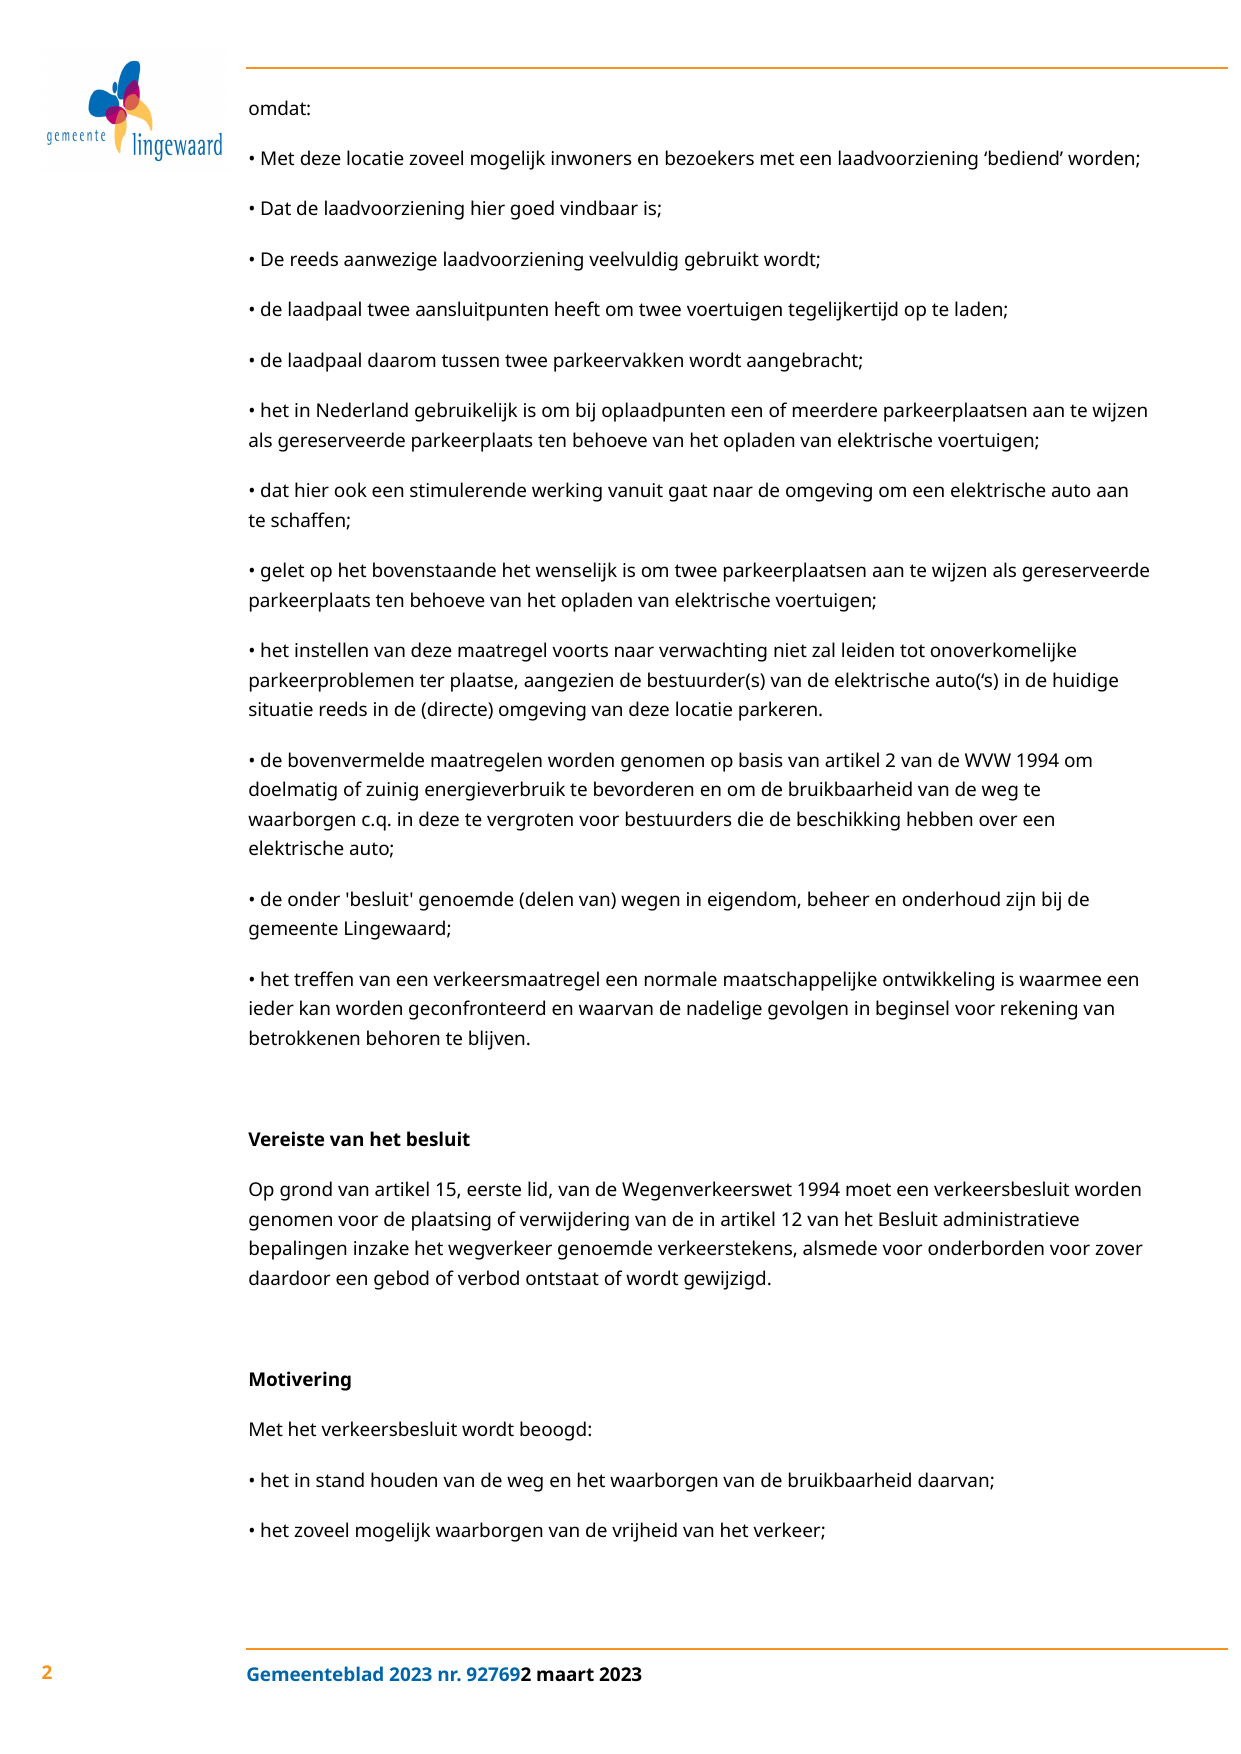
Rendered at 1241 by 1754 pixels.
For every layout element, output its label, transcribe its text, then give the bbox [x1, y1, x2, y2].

text Op grond van artikel 15, eerste lid, van de Wegenverkeerswet 1994 moet een verkeersbesluit worden genomen voor de plaatsing of verwijdering van de in artikel 12 van het Besluit administratieve bepalingen inzake het wegverkeer genoemde verkeerstekens, alsmede voor onderborden voor zover daardoor een gebod of verbod ontstaat of wordt gewijzigd. [248, 1176, 1152, 1291]
text omdat: [248, 95, 1152, 121]
text • dat hier ook een stimulerende werking vanuit gaat naar de omgeving om een elektrische auto aan te schaffen; [248, 477, 1152, 533]
text Motivering [248, 1366, 1152, 1392]
text • het in Nederland gebruikelijk is om bij oplaadpunten een of meerdere parkeerplaatsen aan te wijzen als gereserveerde parkeerplaats ten behoeve van het opladen van elektrische voertuigen; [248, 397, 1152, 453]
text • het instellen van deze maatregel voorts naar verwachting niet zal leiden tot onoverkomelijke parkeerproblemen ter plaatse, aangezien de bestuurder(s) van de elektrische auto(‘s) in de huidige situatie reeds in de (directe) omgeving van deze locatie parkeren. [248, 637, 1152, 722]
text • De reeds aanwezige laadvoorziening veelvuldig gebruikt wordt; [248, 246, 1152, 272]
text • de laadpaal twee aansluitpunten heeft om twee voertuigen tegelijkertijd op te laden; [248, 296, 1152, 322]
text • Dat de laadvoorziening hier goed vindbaar is; [248, 196, 1152, 221]
text • gelet op het bovenstaande het wenselijk is om twee parkeerplaatsen aan te wijzen als gereserveerde parkeerplaats ten behoeve van het opladen van elektrische voertuigen; [248, 557, 1152, 613]
text • het in stand houden van de weg en het waarborgen van de bruikbaarheid daarvan; [248, 1467, 1152, 1493]
text Met het verkeersbesluit wordt beoogd: [248, 1416, 1152, 1442]
text • het treffen van een verkeersmaatregel een normale maatschappelijke ontwikkeling is waarmee een ieder kan worden geconfronteerd en waarvan de nadelige gevolgen in beginsel voor rekening van betrokkenen behoren te blijven. [248, 966, 1152, 1051]
picture [41, 47, 231, 172]
text • de laadpaal daarom tussen twee parkeervakken wordt aangebracht; [248, 347, 1152, 373]
text • het zoveel mogelijk waarborgen van de vrijheid van het verkeer; [248, 1517, 1152, 1543]
text • de bovenvermelde maatregelen worden genomen op basis van artikel 2 van de WVW 1994 om doelmatig of zuinig energieverbruik te bevorderen en om de bruikbaarheid van de weg te waarborgen c.q. in deze te vergroten voor bestuurders die de beschikking hebben over een elektrische auto; [248, 747, 1152, 861]
text Vereiste van het besluit [248, 1126, 1152, 1152]
text • de onder 'besluit' genoemde (delen van) wegen in eigendom, beheer en onderhoud zijn bij de gemeente Lingewaard; [248, 886, 1152, 941]
text • Met deze locatie zoveel mogelijk inwoners en bezoekers met een laadvoorziening ‘bediend’ worden; [248, 145, 1152, 171]
